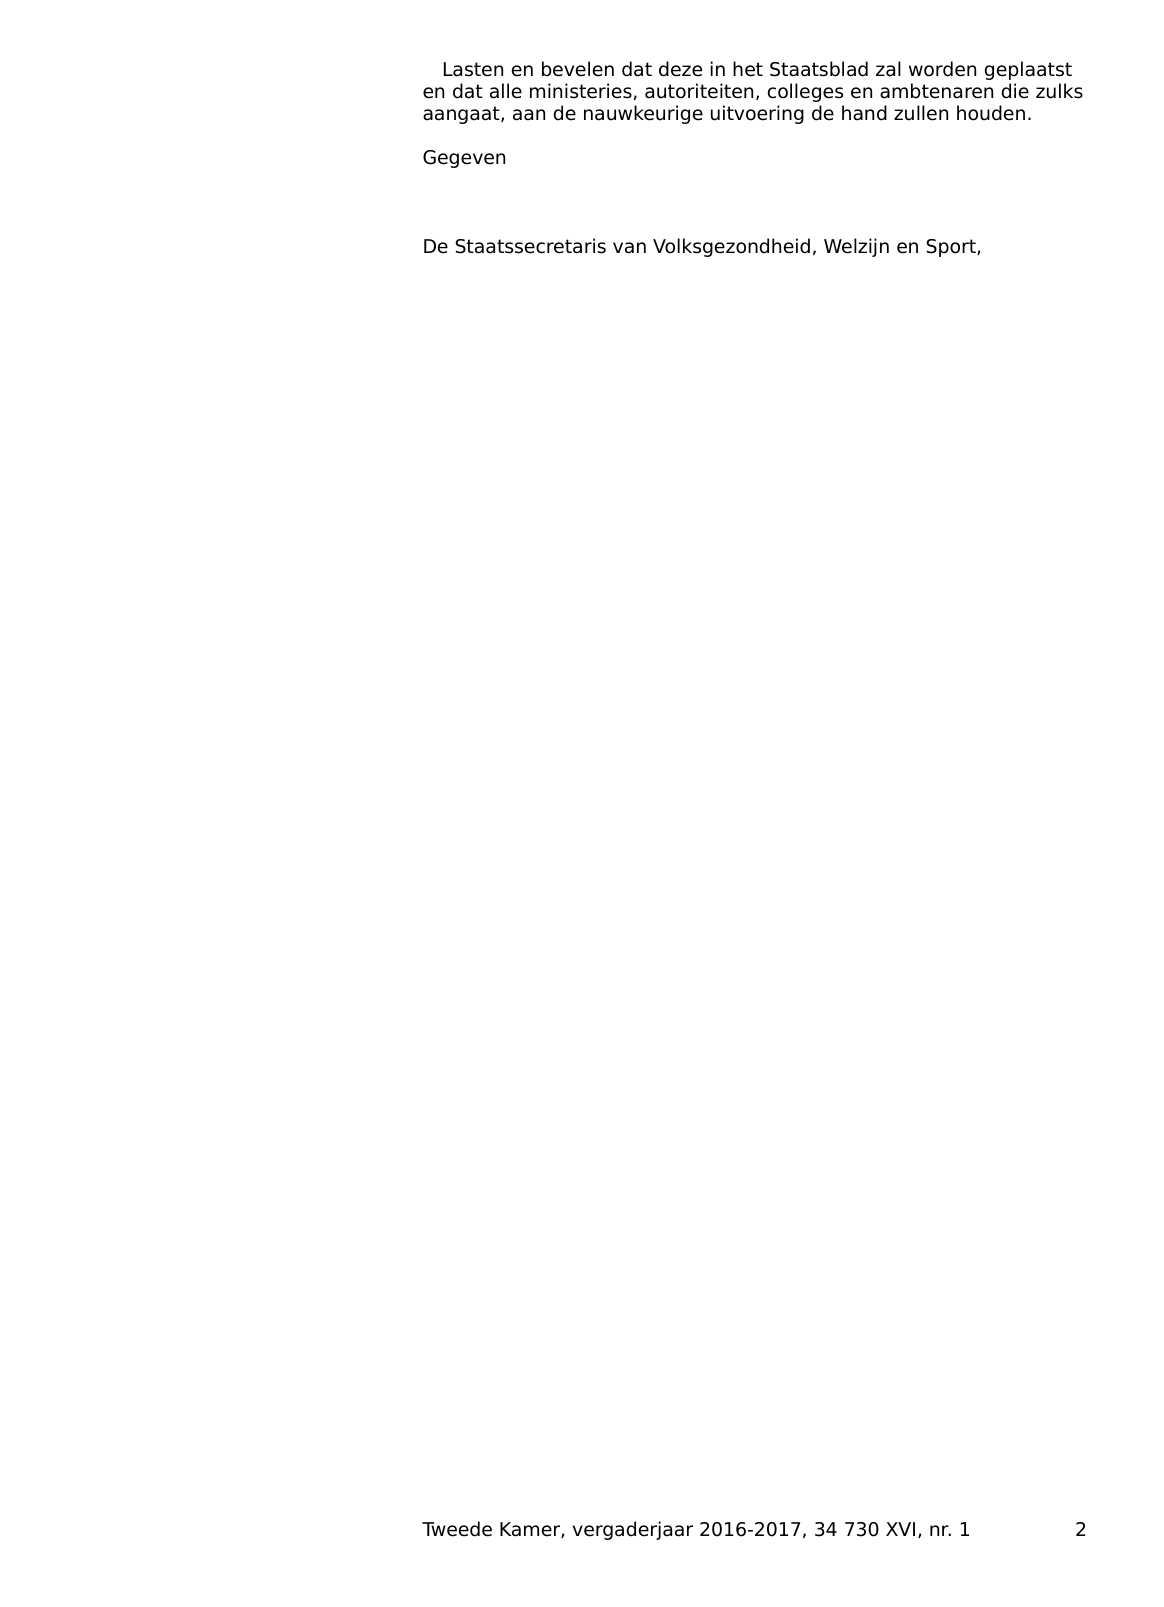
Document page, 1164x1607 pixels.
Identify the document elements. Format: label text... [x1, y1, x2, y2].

text Lasten en bevelen dat deze in het Staatsblad zal worden geplaatst en dat alle ministeries, autoriteiten, colleges en ambtenaren die zulks aangaat, aan de nauwkeurige uitvoering de hand zullen houden. [422, 59, 1087, 125]
text De Staatssecretaris van Volksgezondheid, Welzijn en Sport, [422, 236, 1087, 258]
text Gegeven [422, 147, 1087, 169]
